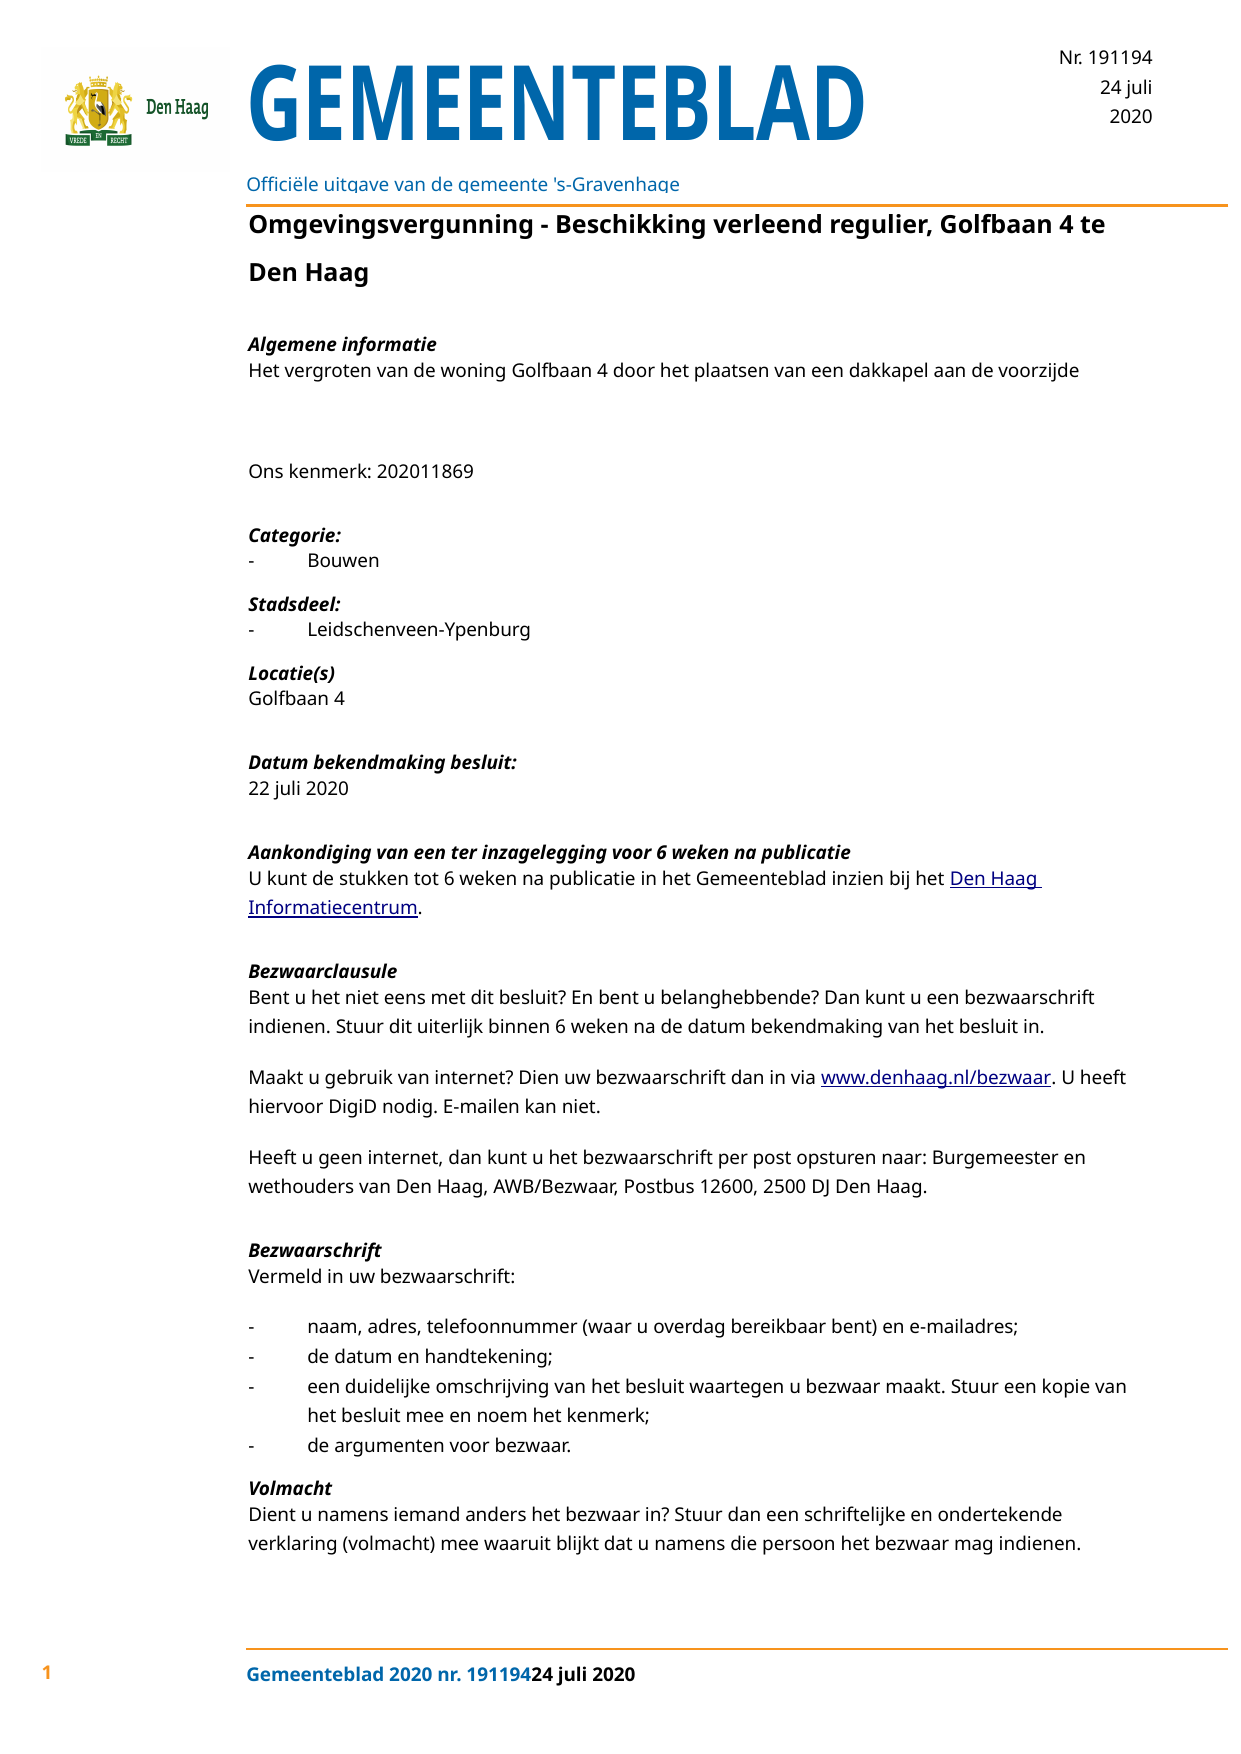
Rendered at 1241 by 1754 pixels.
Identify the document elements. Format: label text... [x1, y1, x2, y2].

list de datum en handtekening; [248, 1343, 1152, 1369]
text 22 juli 2020 [248, 775, 1152, 801]
text U kunt de stukken tot 6 weken na publicatie in het Gemeenteblad inzien bij het Den Haag Informatiecentrum. [248, 865, 1152, 920]
text Stadsdeel: [248, 591, 1152, 617]
text Bezwaarclausule [248, 958, 1152, 984]
text Bezwaarschrift [248, 1238, 1152, 1263]
list naam, adres, telefoonnummer (waar u overdag bereikbaar bent) en e-mailadres; [248, 1314, 1152, 1339]
text Het vergroten van de woning Golfbaan 4 door het plaatsen van een dakkapel aan de voorzijde [248, 357, 1152, 383]
list Leidschenveen-Ypenburg [248, 617, 1152, 642]
text Ons kenmerk: 202011869 [248, 458, 1152, 484]
text Categorie: [248, 522, 1152, 548]
text Maakt u gebruik van internet? Dien uw bezwaarschrift dan in via www.denhaag.nl/bezwaar. U heeft hiervoor DigiD nodig. E-mailen kan niet. [248, 1064, 1152, 1119]
text Omgevingsvergunning - Beschikking verleend regulier, Golfbaan 4 te Den Haag [248, 207, 1152, 288]
list de argumenten voor bezwaar. [248, 1432, 1152, 1458]
text Algemene informatie [248, 331, 1152, 357]
text Locatie(s) [248, 660, 1152, 685]
list Bouwen [248, 548, 1152, 573]
text Dient u namens iemand anders het bezwaar in? Stuur dan een schriftelijke en ondertekende verklaring (volmacht) mee waaruit blijkt dat u namens die persoon het bezwaar mag indienen. [248, 1501, 1152, 1556]
text Aankondiging van een ter inzagelegging voor 6 weken na publicatie [248, 839, 1152, 865]
list een duidelijke omschrijving van het besluit waartegen u bezwaar maakt. Stuur een kopie van het besluit mee en noem het kenmerk; [248, 1373, 1152, 1428]
text Heeft u geen internet, dan kunt u het bezwaarschrift per post opsturen naar: Burgemeester en wethouders van Den Haag, AWB/Bezwaar, Postbus 12600, 2500 DJ Den Haag. [248, 1144, 1152, 1199]
text Volmacht [248, 1475, 1152, 1501]
text Bent u het niet eens met dit besluit? En bent u belanghebbende? Dan kunt u een bezwaarschrift indienen. Stuur dit uiterlijk binnen 6 weken na de datum bekendmaking van het besluit in. [248, 984, 1152, 1039]
picture [41, 47, 231, 172]
text Golfbaan 4 [248, 685, 1152, 711]
text Datum bekendmaking besluit: [248, 749, 1152, 775]
text Vermeld in uw bezwaarschrift: [248, 1263, 1152, 1289]
